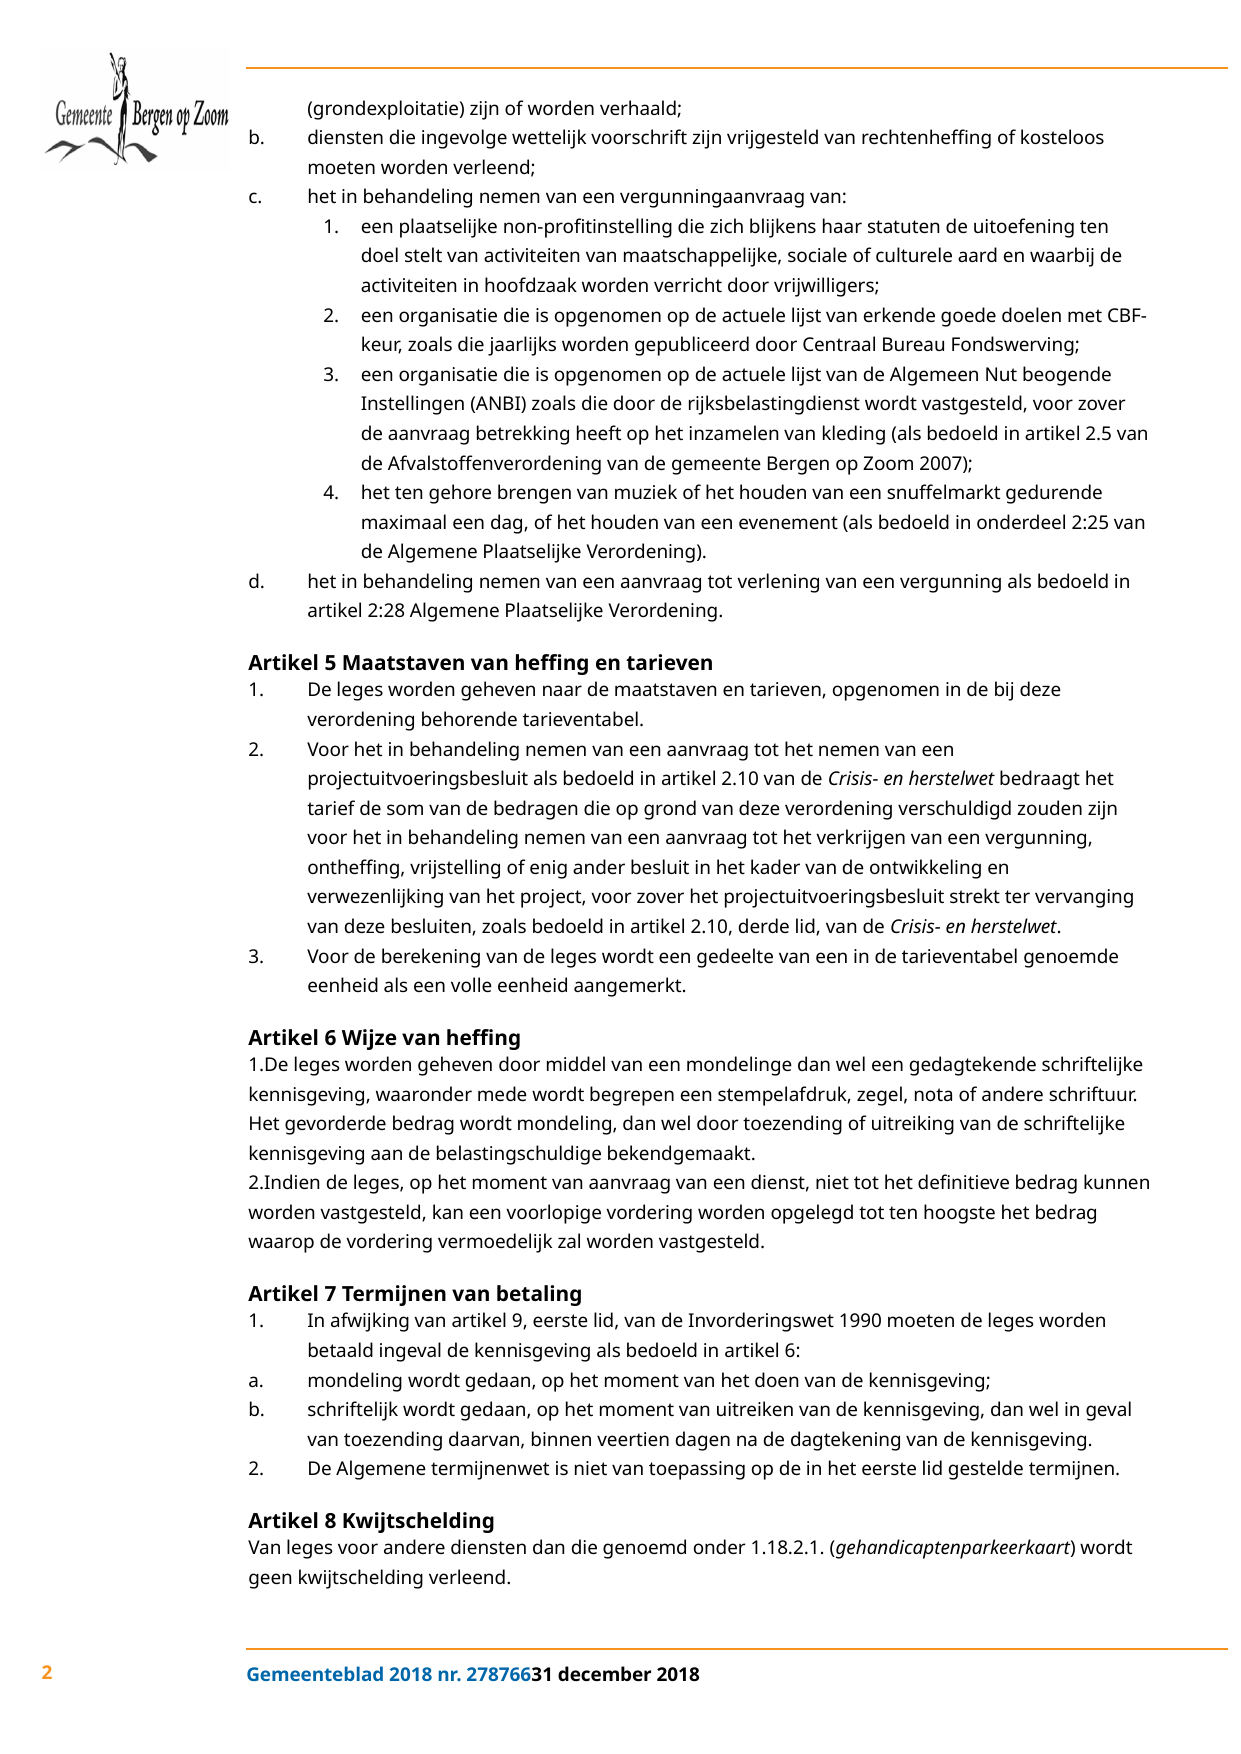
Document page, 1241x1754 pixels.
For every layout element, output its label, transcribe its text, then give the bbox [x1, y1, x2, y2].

list het in behandeling nemen van een vergunningaanvraag van: [248, 183, 1152, 209]
list een organisatie die is opgenomen op de actuele lijst van erkende goede doelen met CBF-keur, zoals die jaarlijks worden gepubliceerd door Centraal Bureau Fondswerving; [323, 302, 1152, 357]
text Artikel 8 Kwijtschelding [248, 1506, 1152, 1534]
list een plaatselijke non-profitinstelling die zich blijkens haar statuten de uitoefening ten doel stelt van activiteiten van maatschappelijke, sociale of culturele aard en waarbij de activiteiten in hoofdzaak worden verricht door vrijwilligers; [323, 213, 1152, 298]
list schriftelijk wordt gedaan, op het moment van uitreiken van de kennisgeving, dan wel in geval van toezending daarvan, binnen veertien dagen na de dagtekening van de kennisgeving. [248, 1396, 1152, 1452]
list De leges worden geheven naar de maatstaven en tarieven, opgenomen in de bij deze verordening behorende tarieventabel. [248, 677, 1152, 732]
text Het gevorderde bedrag wordt mondeling, dan wel door toezending of uitreiking van de schriftelijke kennisgeving aan de belastingschuldige bekendgemaakt. [248, 1110, 1152, 1166]
text Artikel 5 Maatstaven van heffing en tarieven [248, 648, 1152, 677]
text Artikel 7 Termijnen van betaling [248, 1279, 1152, 1308]
list (grondexploitatie) zijn of worden verhaald; [248, 95, 1152, 121]
list In afwijking van artikel 9, eerste lid, van de Invorderingswet 1990 moeten de leges worden betaald ingeval de kennisgeving als bedoeld in artikel 6: [248, 1308, 1152, 1363]
text 2.Indien de leges, op het moment van aanvraag van een dienst, niet tot het definitieve bedrag kunnen worden vastgesteld, kan een voorlopige vordering worden opgelegd tot ten hoogste het bedrag waarop de vordering vermoedelijk zal worden vastgesteld. [248, 1169, 1152, 1254]
text Artikel 6 Wijze van heffing [248, 1023, 1152, 1051]
picture [41, 47, 231, 172]
list het in behandeling nemen van een aanvraag tot verlening van een vergunning als bedoeld in artikel 2:28 Algemene Plaatselijke Verordening. [248, 568, 1152, 623]
list Voor het in behandeling nemen van een aanvraag tot het nemen van een projectuitvoeringsbesluit als bedoeld in artikel 2.10 van de Crisis- en herstelwet bedraagt het tarief de som van de bedragen die op grond van deze verordening verschuldigd zouden zijn voor het in behandeling nemen van een aanvraag tot het verkrijgen van een vergunning, ontheffing, vrijstelling of enig ander besluit in het kader van de ontwikkeling en verwezenlijking van het project, voor zover het projectuitvoeringsbesluit strekt ter vervanging van deze besluiten, zoals bedoeld in artikel 2.10, derde lid, van de Crisis- en herstelwet. [248, 736, 1152, 939]
list mondeling wordt gedaan, op het moment van het doen van de kennisgeving; [248, 1367, 1152, 1392]
text Van leges voor andere diensten dan die genoemd onder 1.18.2.1. (gehandicaptenparkeerkaart) wordt geen kwijtschelding verleend. [248, 1534, 1152, 1590]
list Voor de berekening van de leges wordt een gedeelte van een in de tarieventabel genoemde eenheid als een volle eenheid aangemerkt. [248, 943, 1152, 998]
text 1.De leges worden geheven door middel van een mondelinge dan wel een gedagtekende schriftelijke kennisgeving, waaronder mede wordt begrepen een stempelafdruk, zegel, nota of andere schriftuur. [248, 1051, 1152, 1107]
list een organisatie die is opgenomen op de actuele lijst van de Algemeen Nut beogende Instellingen (ANBI) zoals die door de rijksbelastingdienst wordt vastgesteld, voor zover de aanvraag betrekking heeft op het inzamelen van kleding (als bedoeld in artikel 2.5 van de Afvalstoffenverordening van de gemeente Bergen op Zoom 2007); [323, 361, 1152, 476]
list het ten gehore brengen van muziek of het houden van een snuffelmarkt gedurende maximaal een dag, of het houden van een evenement (als bedoeld in onderdeel 2:25 van de Algemene Plaatselijke Verordening). [323, 479, 1152, 564]
list De Algemene termijnenwet is niet van toepassing op de in het eerste lid gestelde termijnen. [248, 1456, 1152, 1481]
list diensten die ingevolge wettelijk voorschrift zijn vrijgesteld van rechtenheffing of kosteloos moeten worden verleend; [248, 124, 1152, 180]
